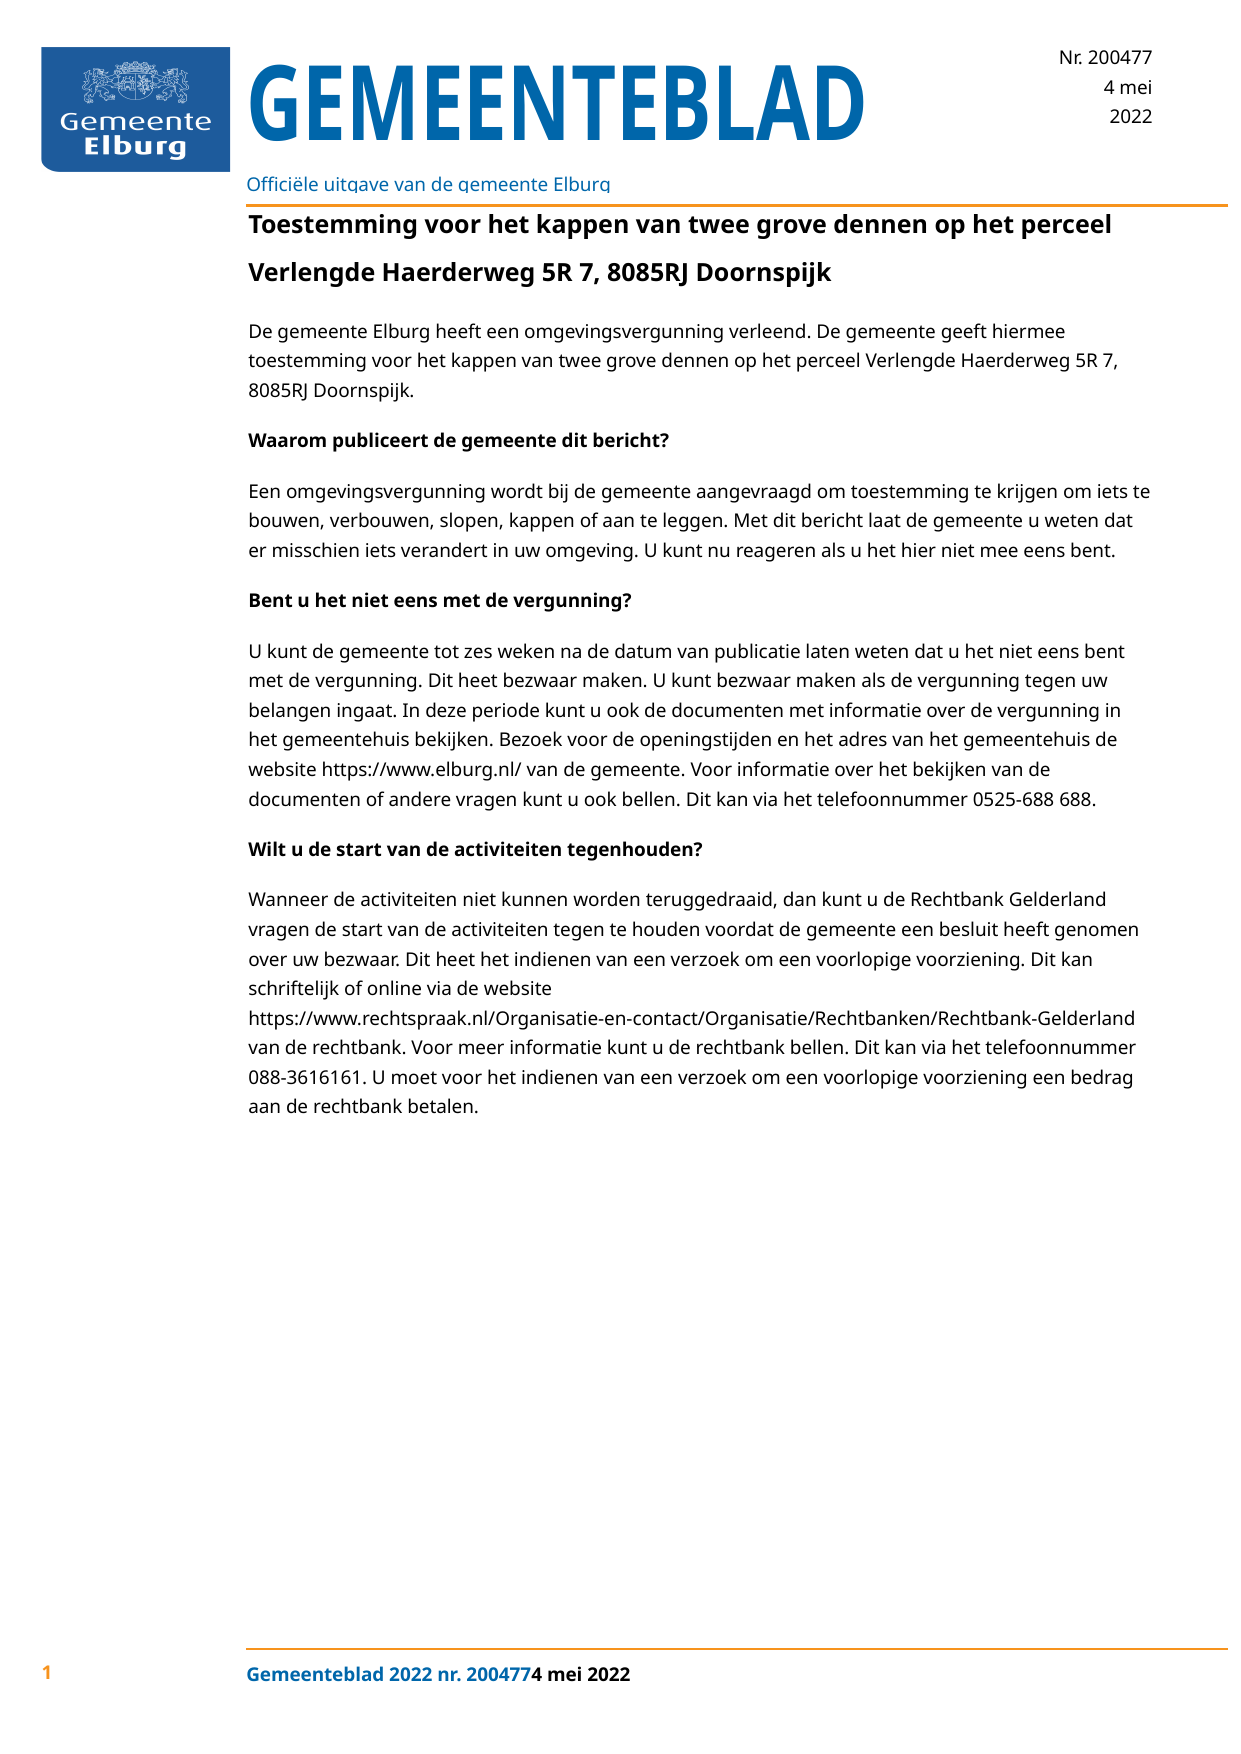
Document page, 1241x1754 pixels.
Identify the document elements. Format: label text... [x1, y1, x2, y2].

picture [41, 47, 231, 172]
text Een omgevingsvergunning wordt bij de gemeente aangevraagd om toestemming te krijgen om iets te bouwen, verbouwen, slopen, kappen of aan te leggen. Met dit bericht laat de gemeente u weten dat er misschien iets verandert in uw omgeving. U kunt nu reageren als u het hier niet mee eens bent. [248, 478, 1152, 563]
text U kunt de gemeente tot zes weken na de datum van publicatie laten weten dat u het niet eens bent met de vergunning. Dit heet bezwaar maken. U kunt bezwaar maken als de vergunning tegen uw belangen ingaat. In deze periode kunt u ook de documenten met informatie over de vergunning in het gemeentehuis bekijken. Bezoek voor de openingstijden en het adres van het gemeentehuis de website https://www.elburg.nl/ van de gemeente. Voor informatie over het bekijken van de documenten of andere vragen kunt u ook bellen. Dit kan via het telefoonnummer 0525-688 688. [248, 638, 1152, 812]
text Wanneer de activiteiten niet kunnen worden teruggedraaid, dan kunt u de Rechtbank Gelderland vragen de start van de activiteiten tegen te houden voordat de gemeente een besluit heeft genomen over uw bezwaar. Dit heet het indienen van een verzoek om een voorlopige voorziening. Dit kan schriftelijk of online via de website https://www.rechtspraak.nl/Organisatie-en-contact/Organisatie/Rechtbanken/Rechtbank-Gelderland van de rechtbank. Voor meer informatie kunt u de rechtbank bellen. Dit kan via het telefoonnummer 088-3616161. U moet voor het indienen van een verzoek om een voorlopige voorziening een bedrag aan de rechtbank betalen. [248, 887, 1152, 1119]
text De gemeente Elburg heeft een omgevingsvergunning verleend. De gemeente geeft hiermee toestemming voor het kappen van twee grove dennen op het perceel Verlengde Haerderweg 5R 7, 8085RJ Doornspijk. [248, 318, 1152, 403]
text Waarom publiceert de gemeente dit bericht? [248, 427, 1152, 453]
text Toestemming voor het kappen van twee grove dennen op het perceel Verlengde Haerderweg 5R 7, 8085RJ Doornspijk [248, 207, 1152, 288]
text Wilt u de start van de activiteiten tegenhouden? [248, 836, 1152, 862]
text Bent u het niet eens met de vergunning? [248, 587, 1152, 613]
